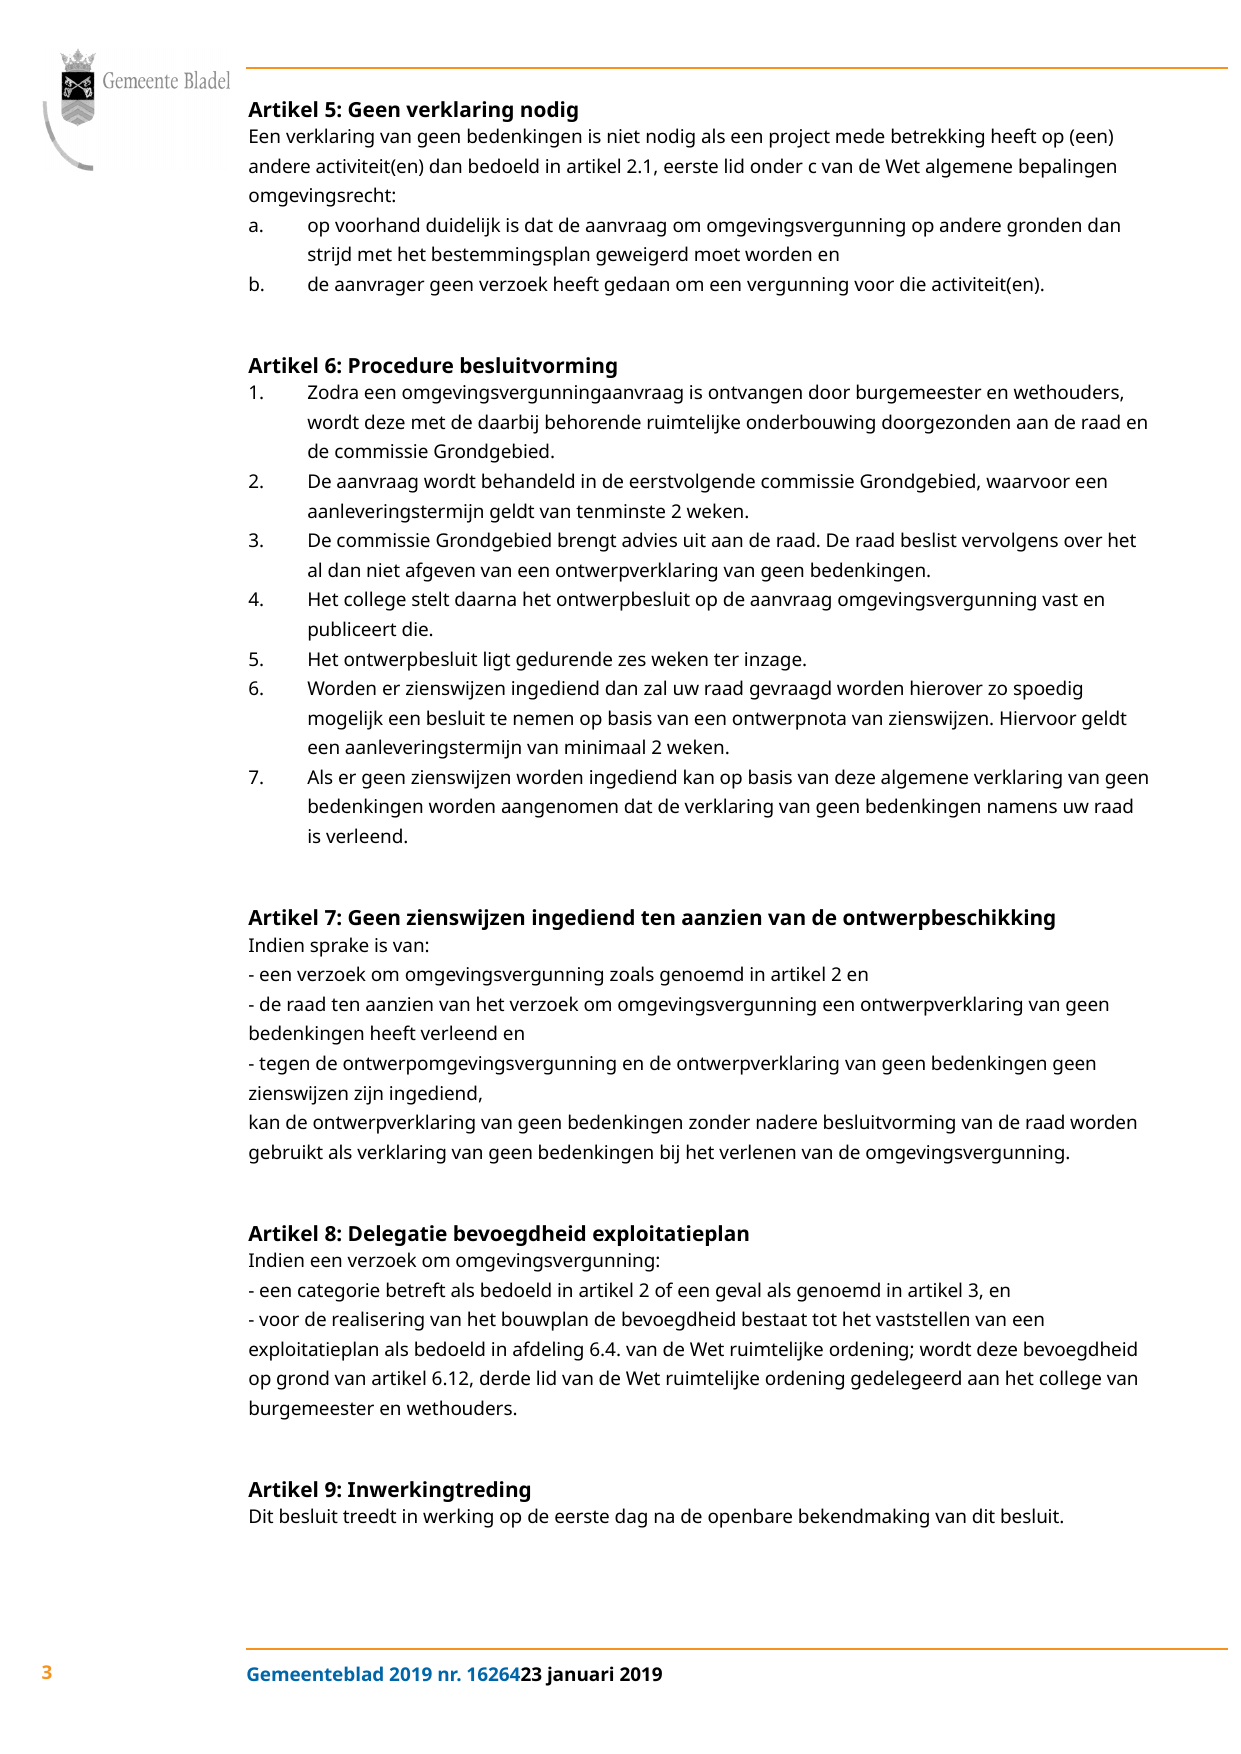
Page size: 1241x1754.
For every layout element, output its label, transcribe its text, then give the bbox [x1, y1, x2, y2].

text Artikel 8: Delegatie bevoegdheid exploitatieplan [248, 1219, 1152, 1247]
text - voor de realisering van het bouwplan de bevoegdheid bestaat tot het vaststellen van een exploitatieplan als bedoeld in afdeling 6.4. van de Wet ruimtelijke ordening; wordt deze bevoegdheid op grond van artikel 6.12, derde lid van de Wet ruimtelijke ordening gedelegeerd aan het college van burgemeester en wethouders. [248, 1306, 1152, 1421]
list Het ontwerpbesluit ligt gedurende zes weken ter inzage. [248, 646, 1152, 672]
text - een verzoek om omgevingsvergunning zoals genoemd in artikel 2 en [248, 961, 1152, 987]
text Artikel 9: Inwerkingtreding [248, 1475, 1152, 1504]
list Als er geen zienswijzen worden ingediend kan op basis van deze algemene verklaring van geen bedenkingen worden aangenomen dat de verklaring van geen bedenkingen namens uw raad is verleend. [248, 764, 1152, 849]
text Artikel 5: Geen verklaring nodig [248, 95, 1152, 123]
text Dit besluit treedt in werking op de eerste dag na de openbare bekendmaking van dit besluit. [248, 1504, 1152, 1529]
picture [41, 47, 231, 172]
text Artikel 6: Procedure besluitvorming [248, 351, 1152, 379]
text Artikel 7: Geen zienswijzen ingediend ten aanzien van de ontwerpbeschikking [248, 903, 1152, 932]
text - een categorie betreft als bedoeld in artikel 2 of een geval als genoemd in artikel 3, en [248, 1277, 1152, 1303]
list De commissie Grondgebied brengt advies uit aan de raad. De raad beslist vervolgens over het al dan niet afgeven van een ontwerpverklaring van geen bedenkingen. [248, 527, 1152, 583]
text kan de ontwerpverklaring van geen bedenkingen zonder nadere besluitvorming van de raad worden gebruikt als verklaring van geen bedenkingen bij het verlenen van de omgevingsvergunning. [248, 1109, 1152, 1164]
text Indien sprake is van: [248, 932, 1152, 957]
text Een verklaring van geen bedenkingen is niet nodig als een project mede betrekking heeft op (een) andere activiteit(en) dan bedoeld in artikel 2.1, eerste lid onder c van de Wet algemene bepalingen omgevingsrecht: [248, 123, 1152, 208]
list Zodra een omgevingsvergunningaanvraag is ontvangen door burgemeester en wethouders, wordt deze met de daarbij behorende ruimtelijke onderbouwing doorgezonden aan de raad en de commissie Grondgebied. [248, 379, 1152, 464]
list de aanvrager geen verzoek heeft gedaan om een vergunning voor die activiteit(en). [248, 271, 1152, 297]
text Indien een verzoek om omgevingsvergunning: [248, 1247, 1152, 1273]
text - de raad ten aanzien van het verzoek om omgevingsvergunning een ontwerpverklaring van geen bedenkingen heeft verleend en [248, 991, 1152, 1046]
text - tegen de ontwerpomgevingsvergunning en de ontwerpverklaring van geen bedenkingen geen zienswijzen zijn ingediend, [248, 1050, 1152, 1105]
list Het college stelt daarna het ontwerpbesluit op de aanvraag omgevingsvergunning vast en publiceert die. [248, 587, 1152, 642]
list Worden er zienswijzen ingediend dan zal uw raad gevraagd worden hierover zo spoedig mogelijk een besluit te nemen op basis van een ontwerpnota van zienswijzen. Hiervoor geldt een aanleveringstermijn van minimaal 2 weken. [248, 675, 1152, 760]
list De aanvraag wordt behandeld in de eerstvolgende commissie Grondgebied, waarvoor een aanleveringstermijn geldt van tenminste 2 weken. [248, 468, 1152, 524]
list op voorhand duidelijk is dat de aanvraag om omgevingsvergunning op andere gronden dan strijd met het bestemmingsplan geweigerd moet worden en [248, 212, 1152, 267]
